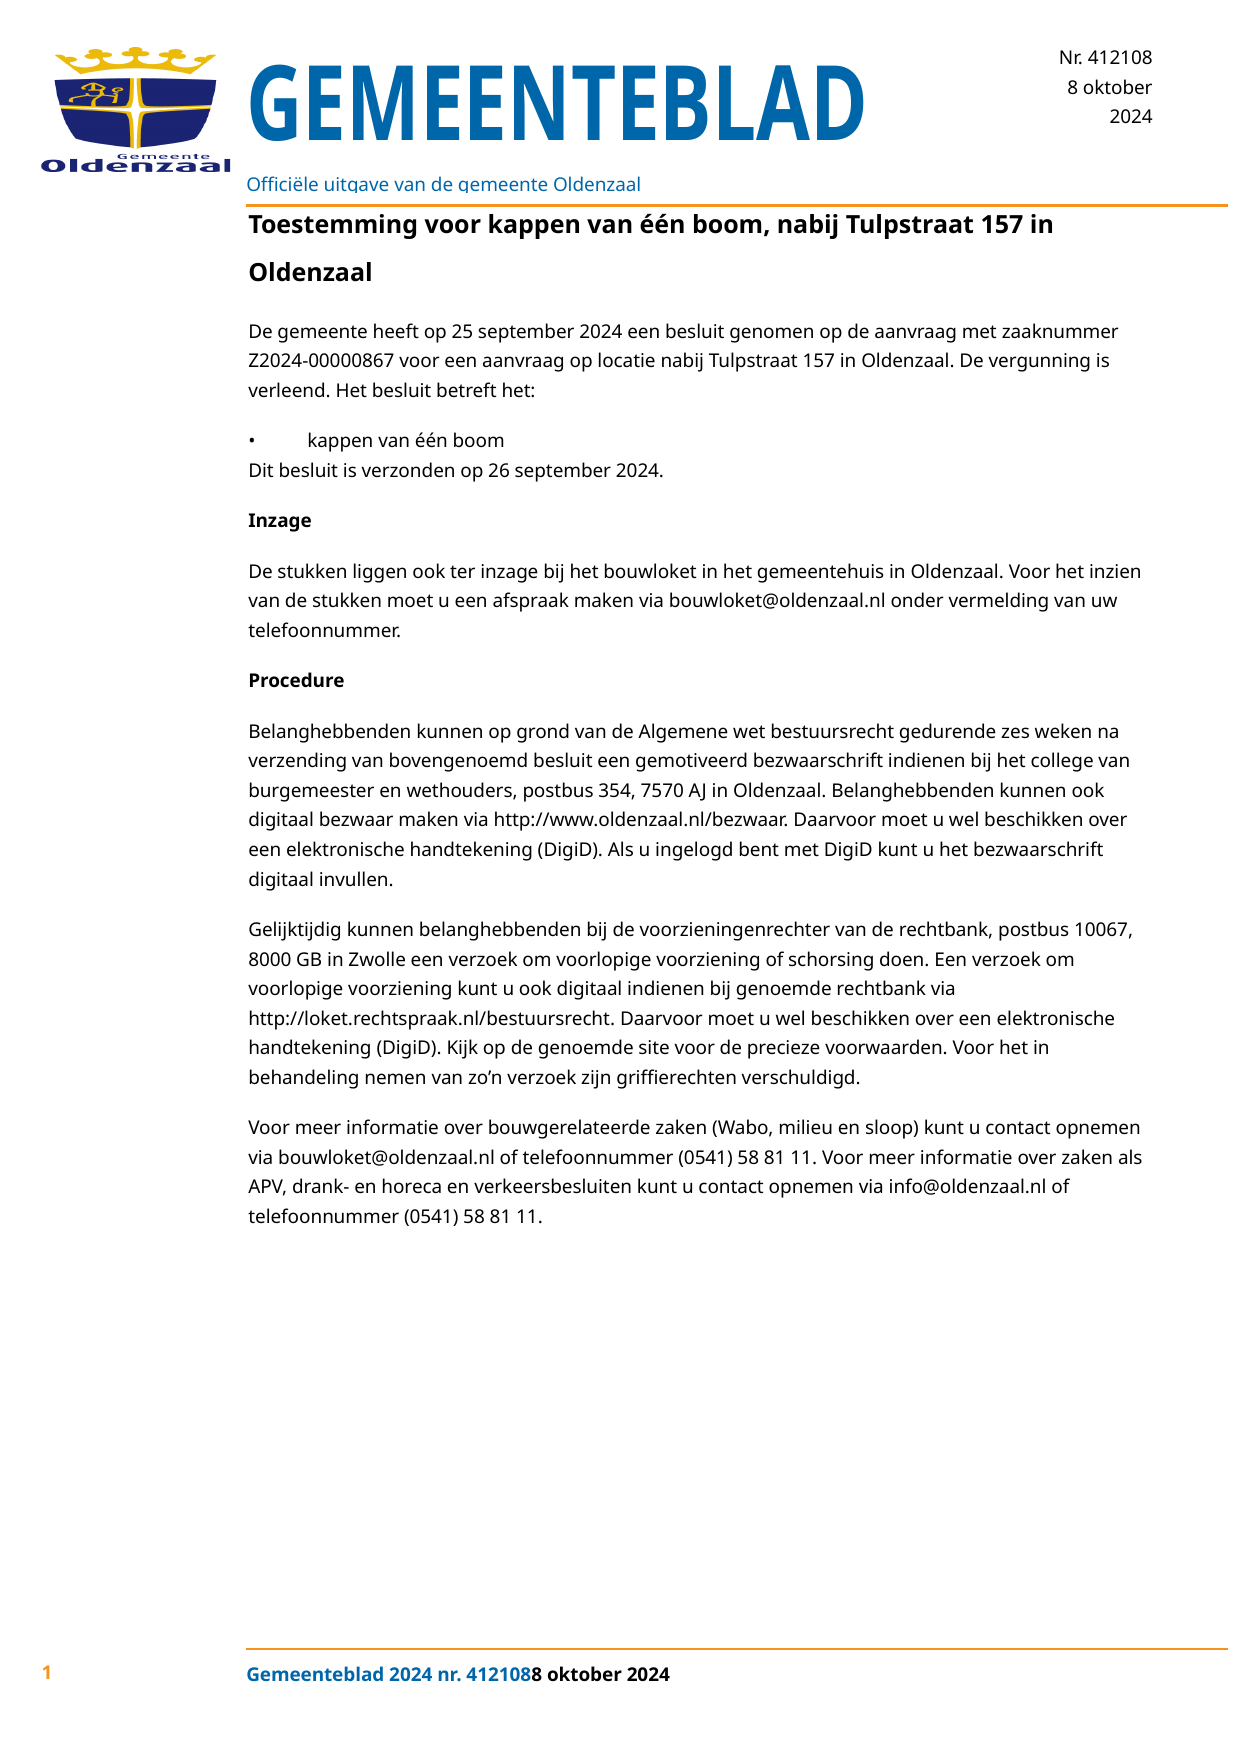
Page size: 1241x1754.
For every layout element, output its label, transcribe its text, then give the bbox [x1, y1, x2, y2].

text Inzage [248, 507, 1152, 533]
text Gelijktijdig kunnen belanghebbenden bij de voorzieningenrechter van de rechtbank, postbus 10067, 8000 GB in Zwolle een verzoek om voorlopige voorziening of schorsing doen. Een verzoek om voorlopige voorziening kunt u ook digitaal indienen bij genoemde rechtbank via http://loket.rechtspraak.nl/bestuursrecht. Daarvoor moet u wel beschikken over een elektronische handtekening (DigiD). Kijk op de genoemde site voor de precieze voorwaarden. Voor het in behandeling nemen van zo’n verzoek zijn griffierechten verschuldigd. [248, 916, 1152, 1090]
text Toestemming voor kappen van één boom, nabij Tulpstraat 157 in Oldenzaal [248, 207, 1152, 288]
text Belanghebbenden kunnen op grond van de Algemene wet bestuursrecht gedurende zes weken na verzending van bovengenoemd besluit een gemotiveerd bezwaarschrift indienen bij het college van burgemeester en wethouders, postbus 354, 7570 AJ in Oldenzaal. Belanghebbenden kunnen ook digitaal bezwaar maken via http://www.oldenzaal.nl/bezwaar. Daarvoor moet u wel beschikken over een elektronische handtekening (DigiD). Als u ingelogd bent met DigiD kunt u het bezwaarschrift digitaal invullen. [248, 718, 1152, 892]
text Voor meer informatie over bouwgerelateerde zaken (Wabo, milieu en sloop) kunt u contact opnemen via bouwloket@oldenzaal.nl of telefoonnummer (0541) 58 81 11. Voor meer informatie over zaken als APV, drank- en horeca en verkeersbesluiten kunt u contact opnemen via info@oldenzaal.nl of telefoonnummer (0541) 58 81 11. [248, 1114, 1152, 1229]
picture [41, 47, 231, 172]
text De gemeente heeft op 25 september 2024 een besluit genomen op de aanvraag met zaaknummer Z2024-00000867 voor een aanvraag op locatie nabij Tulpstraat 157 in Oldenzaal. De vergunning is verleend. Het besluit betreft het: [248, 318, 1152, 403]
text De stukken liggen ook ter inzage bij het bouwloket in het gemeentehuis in Oldenzaal. Voor het inzien van de stukken moet u een afspraak maken via bouwloket@oldenzaal.nl onder vermelding van uw telefoonnummer. [248, 558, 1152, 643]
text Dit besluit is verzonden op 26 september 2024. [248, 457, 1152, 483]
list kappen van één boom [248, 427, 1152, 453]
text Procedure [248, 667, 1152, 693]
